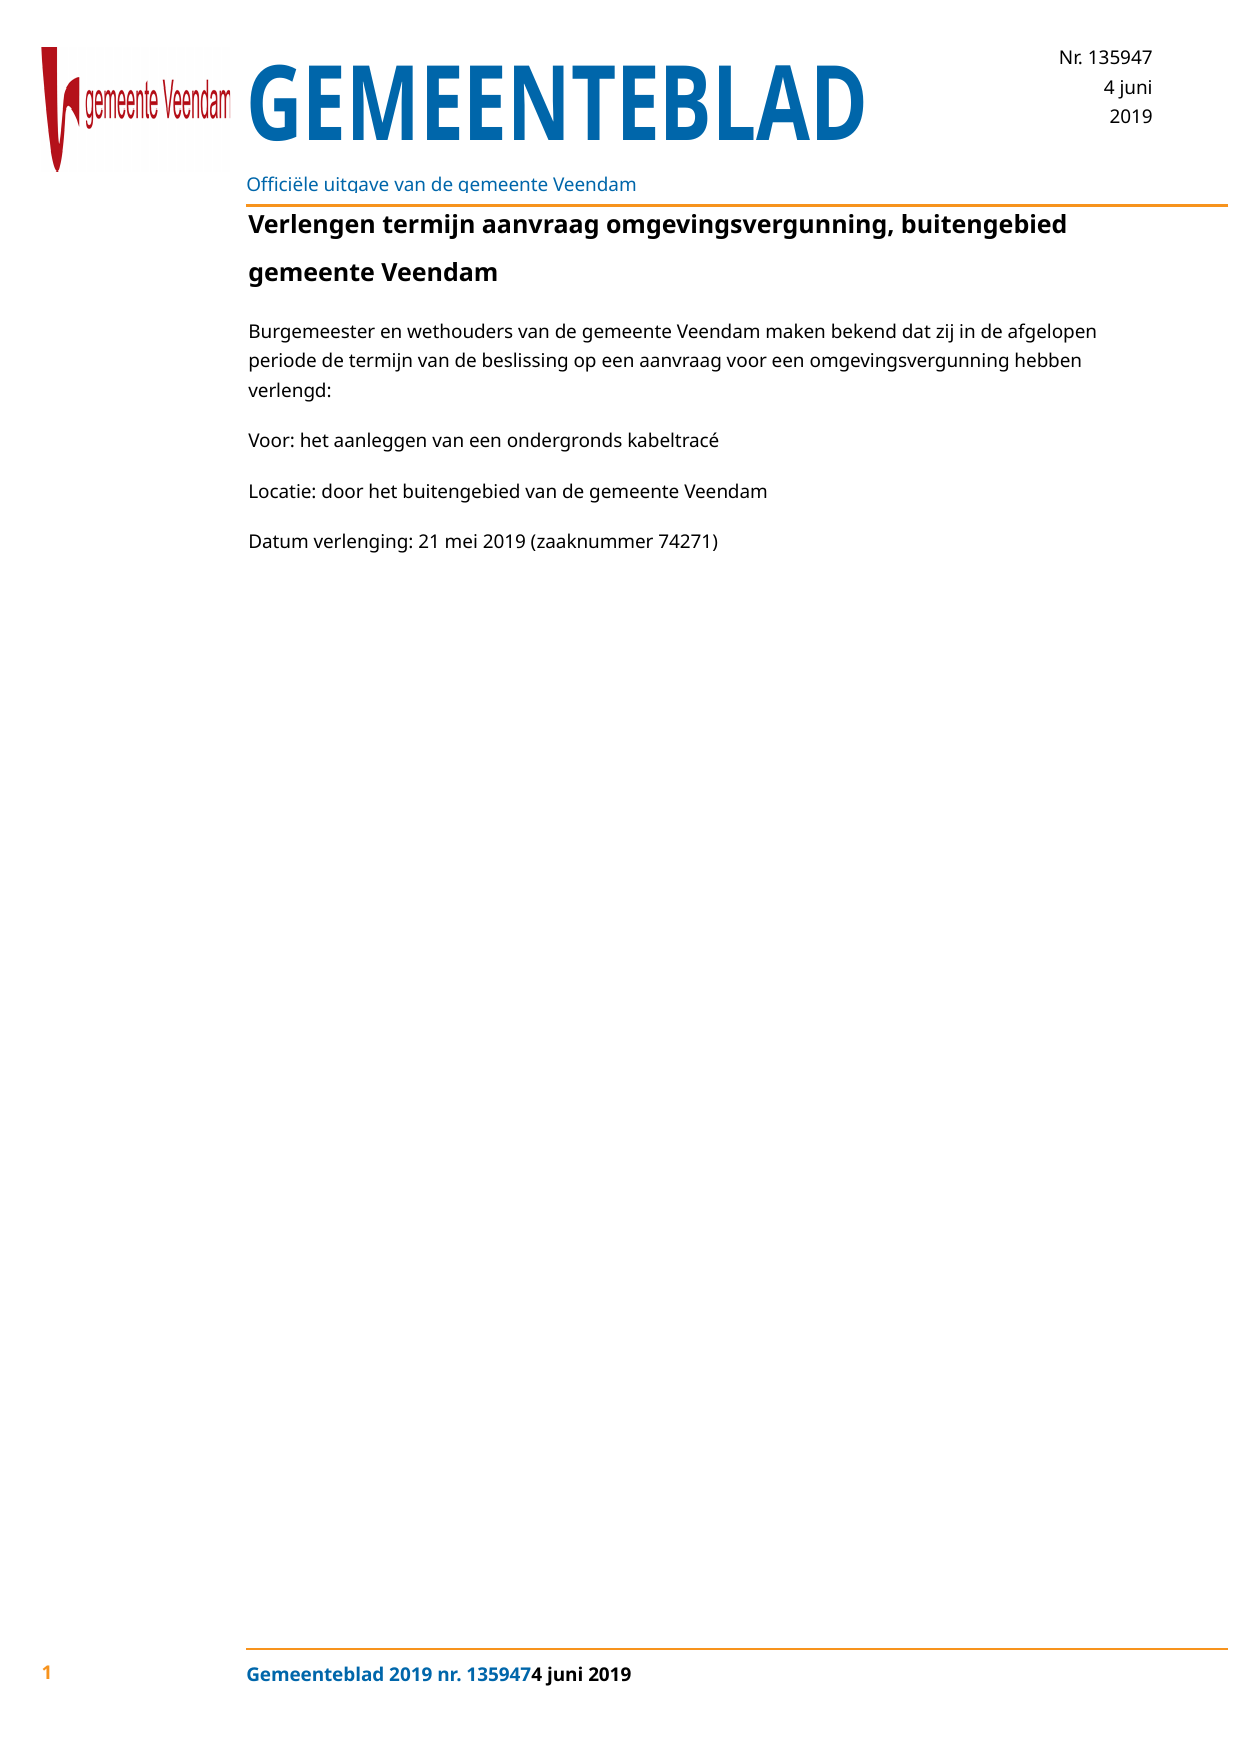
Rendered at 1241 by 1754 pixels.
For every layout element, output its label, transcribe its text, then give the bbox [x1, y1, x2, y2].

text Burgemeester en wethouders van de gemeente Veendam maken bekend dat zij in de afgelopen periode de termijn van de beslissing op een aanvraag voor een omgevingsvergunning hebben verlengd: [248, 318, 1152, 403]
text Datum verlenging: 21 mei 2019 (zaaknummer 74271) [248, 528, 1152, 554]
text Verlengen termijn aanvraag omgevingsvergunning, buitengebied gemeente Veendam [248, 207, 1152, 288]
picture [41, 47, 231, 172]
text Locatie: door het buitengebied van de gemeente Veendam [248, 478, 1152, 504]
text Voor: het aanleggen van een ondergronds kabeltracé [248, 427, 1152, 453]
